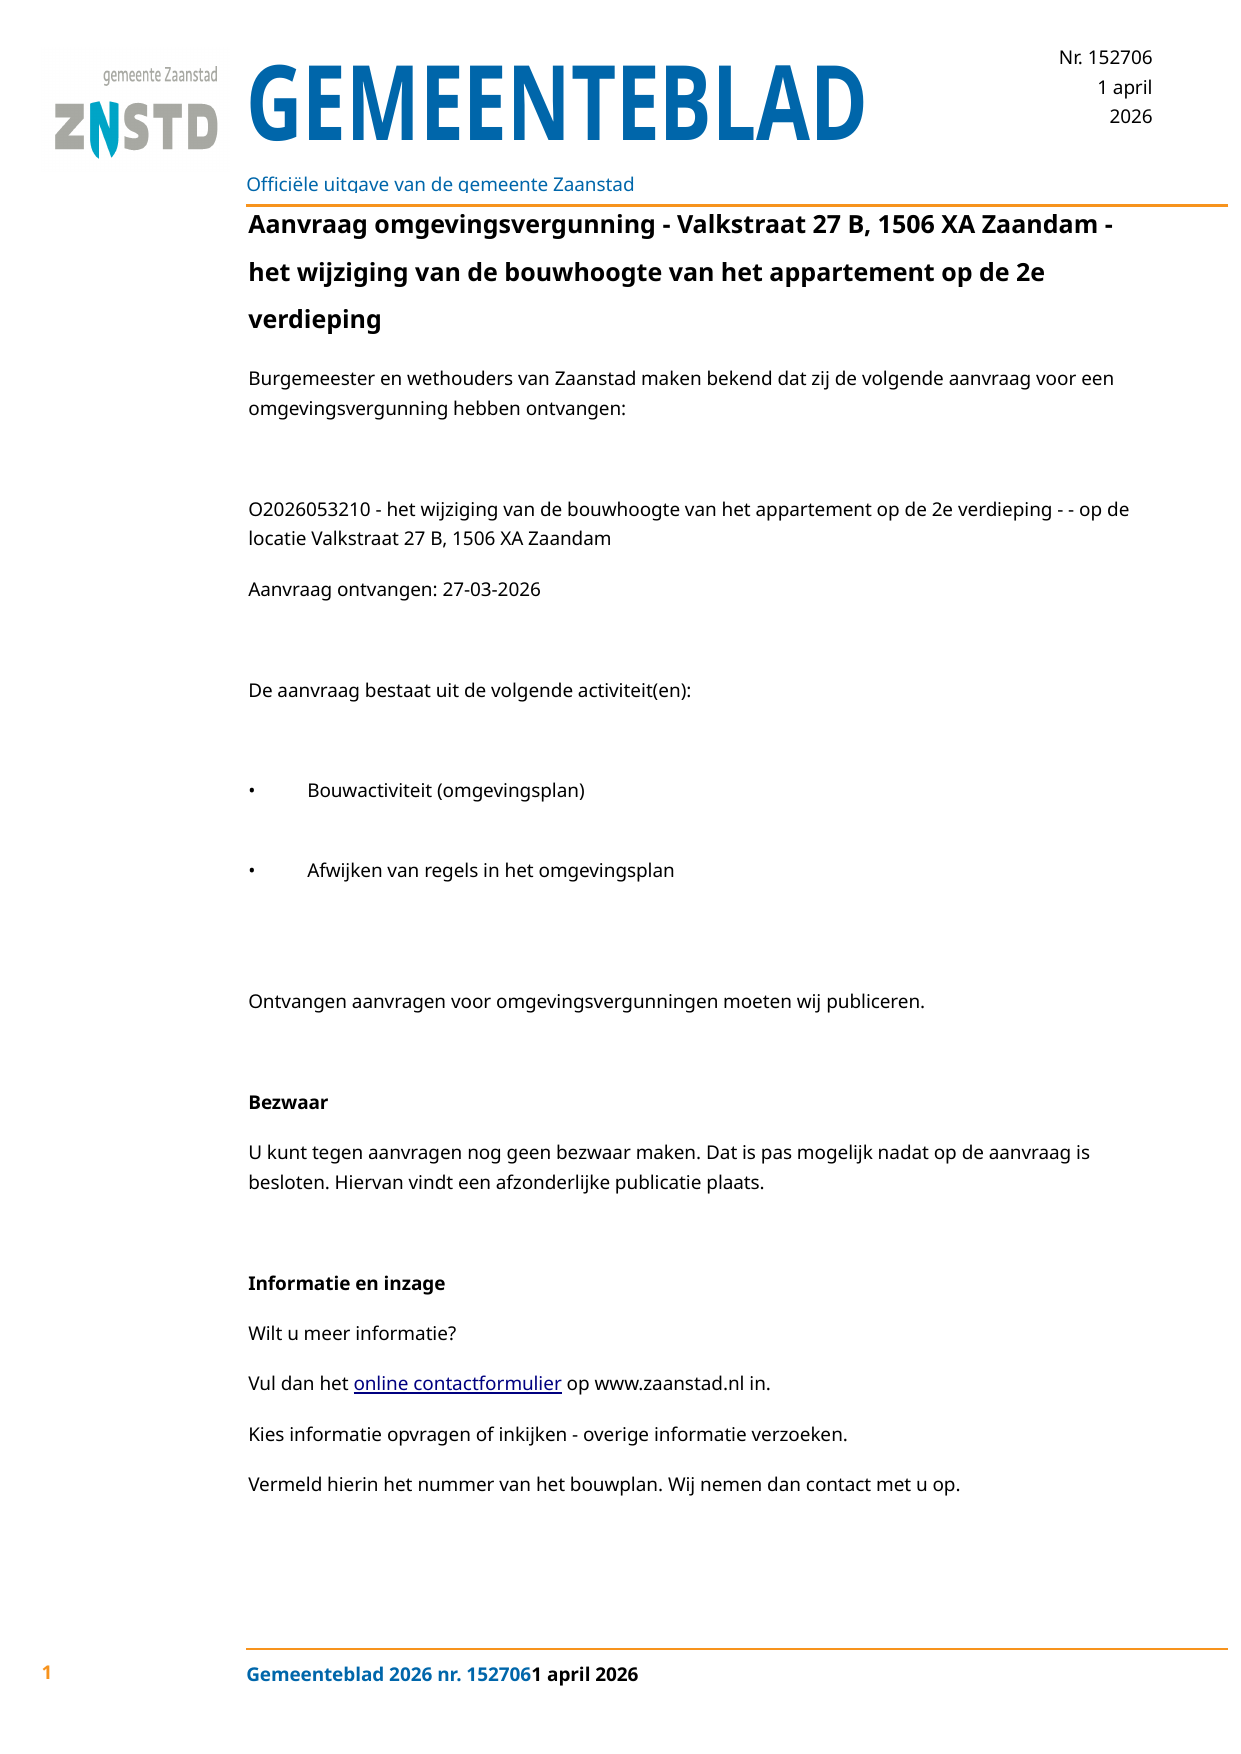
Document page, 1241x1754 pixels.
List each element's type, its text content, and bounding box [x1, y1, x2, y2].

picture [41, 47, 231, 172]
text Ontvangen aanvragen voor omgevingsvergunningen moeten wij publiceren. [248, 988, 1152, 1014]
text Burgemeester en wethouders van Zaanstad maken bekend dat zij de volgende aanvraag voor een omgevingsvergunning hebben ontvangen: [248, 366, 1152, 421]
text Wilt u meer informatie? [248, 1320, 1152, 1346]
text Aanvraag ontvangen: 27-03-2026 [248, 576, 1152, 602]
text Bezwaar [248, 1089, 1152, 1114]
text Vul dan het online contactformulier op www.zaanstad.nl in. [248, 1371, 1152, 1396]
text U kunt tegen aanvragen nog geen bezwaar maken. Dat is pas mogelijk nadat op de aanvraag is besloten. Hiervan vindt een afzonderlijke publicatie plaats. [248, 1139, 1152, 1194]
list Bouwactiviteit (omgevingsplan) [248, 778, 1152, 803]
text Vermeld hierin het nummer van het bouwplan. Wij nemen dan contact met u op. [248, 1471, 1152, 1497]
text O2026053210 - het wijziging van de bouwhoogte van het appartement op de 2e verdieping - - op de locatie Valkstraat 27 B, 1506 XA Zaandam [248, 496, 1152, 551]
text Informatie en inzage [248, 1270, 1152, 1295]
text Aanvraag omgevingsvergunning - Valkstraat 27 B, 1506 XA Zaandam - het wijziging van de bouwhoogte van het appartement op de 2e verdieping [248, 207, 1152, 336]
text Kies informatie opvragen of inkijken - overige informatie verzoeken. [248, 1421, 1152, 1447]
text De aanvraag bestaat uit de volgende activiteit(en): [248, 677, 1152, 702]
list Afwijken van regels in het omgevingsplan [248, 858, 1152, 883]
